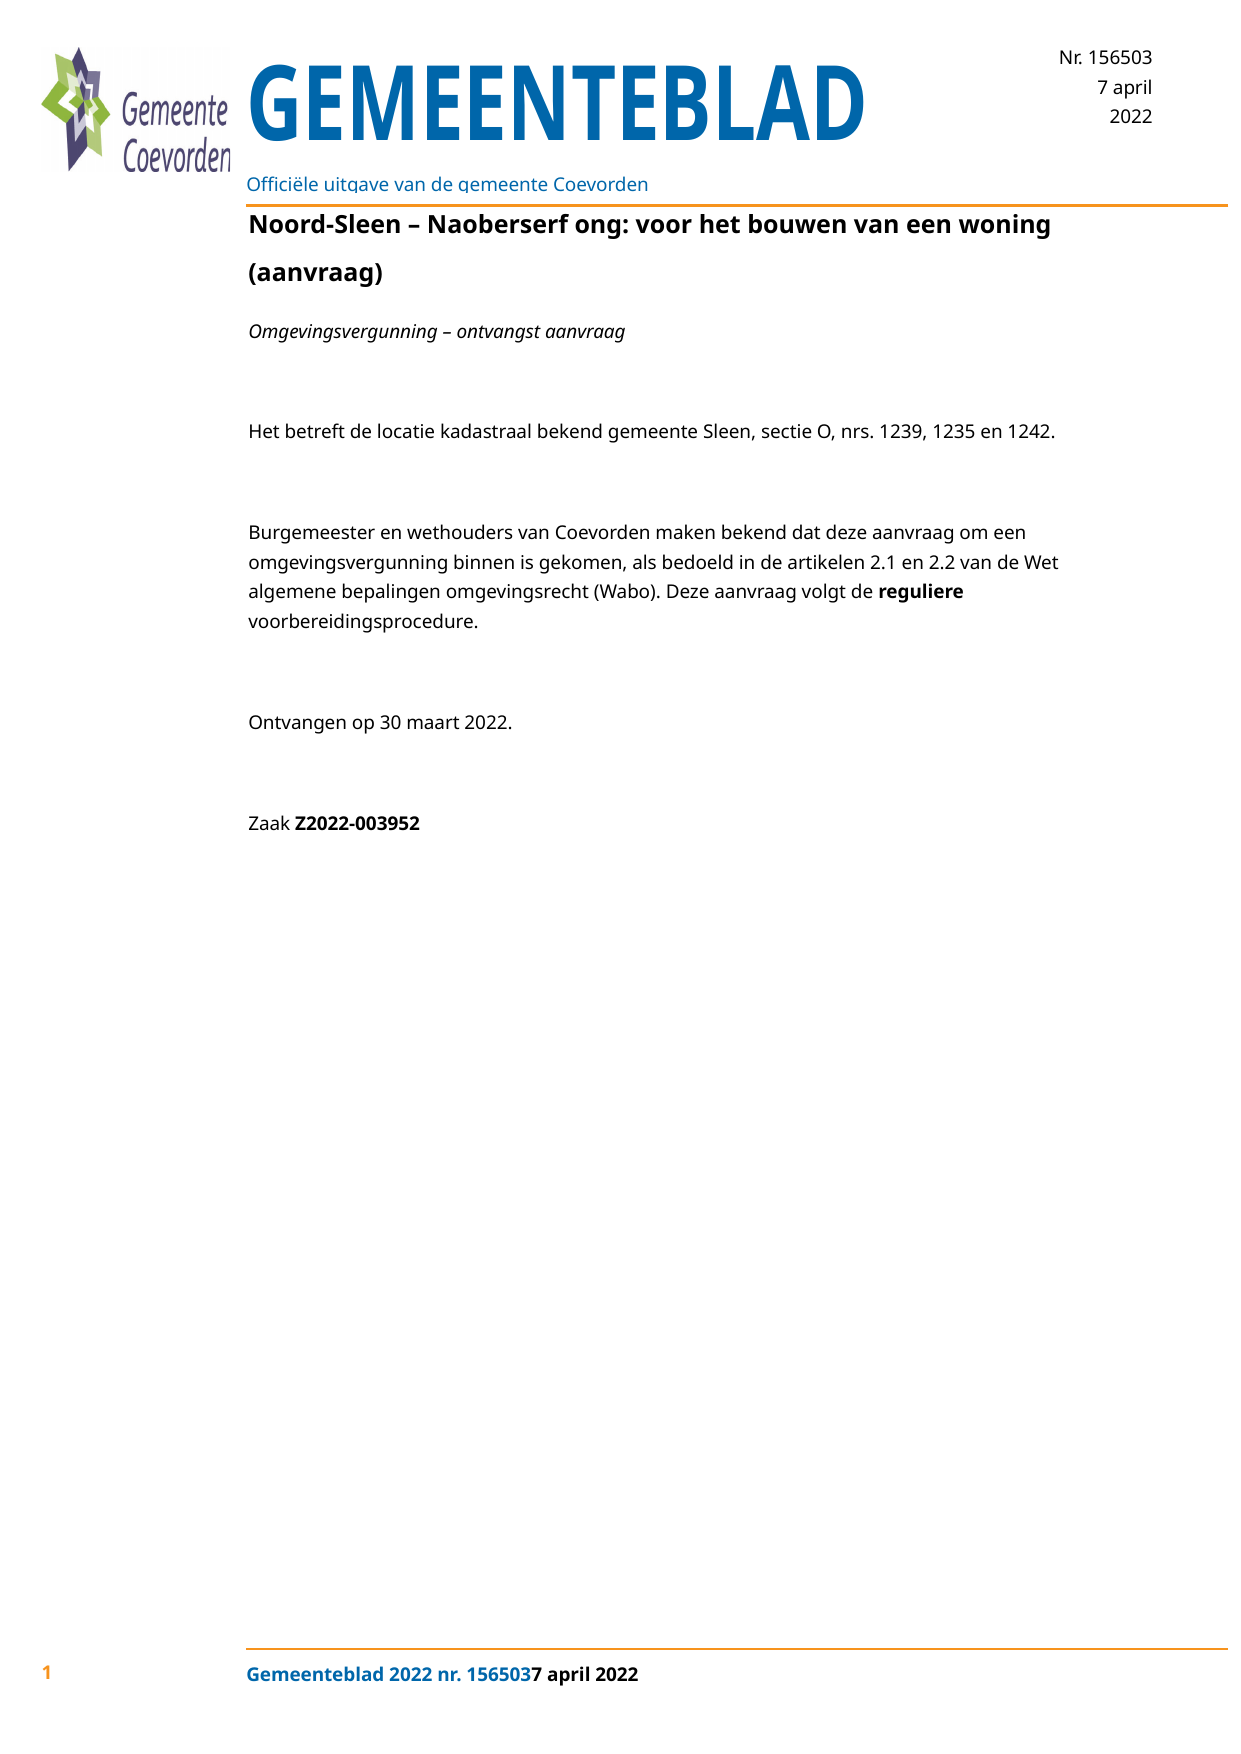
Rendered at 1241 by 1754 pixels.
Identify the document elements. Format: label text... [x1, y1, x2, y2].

text Zaak Z2022-003952 [248, 810, 1152, 836]
text Omgevingsvergunning – ontvangst aanvraag [248, 318, 1152, 344]
text Burgemeester en wethouders van Coevorden maken bekend dat deze aanvraag om een omgevingsvergunning binnen is gekomen, als bedoeld in de artikelen 2.1 en 2.2 van de Wet algemene bepalingen omgevingsrecht (Wabo). Deze aanvraag volgt de reguliere voorbereidingsprocedure. [248, 519, 1152, 634]
text Het betreft de locatie kadastraal bekend gemeente Sleen, sectie O, nrs. 1239, 1235 en 1242. [248, 419, 1152, 444]
picture [41, 47, 231, 172]
text Ontvangen op 30 maart 2022. [248, 709, 1152, 735]
text Noord-Sleen – Naoberserf ong: voor het bouwen van een woning (aanvraag) [248, 207, 1152, 288]
